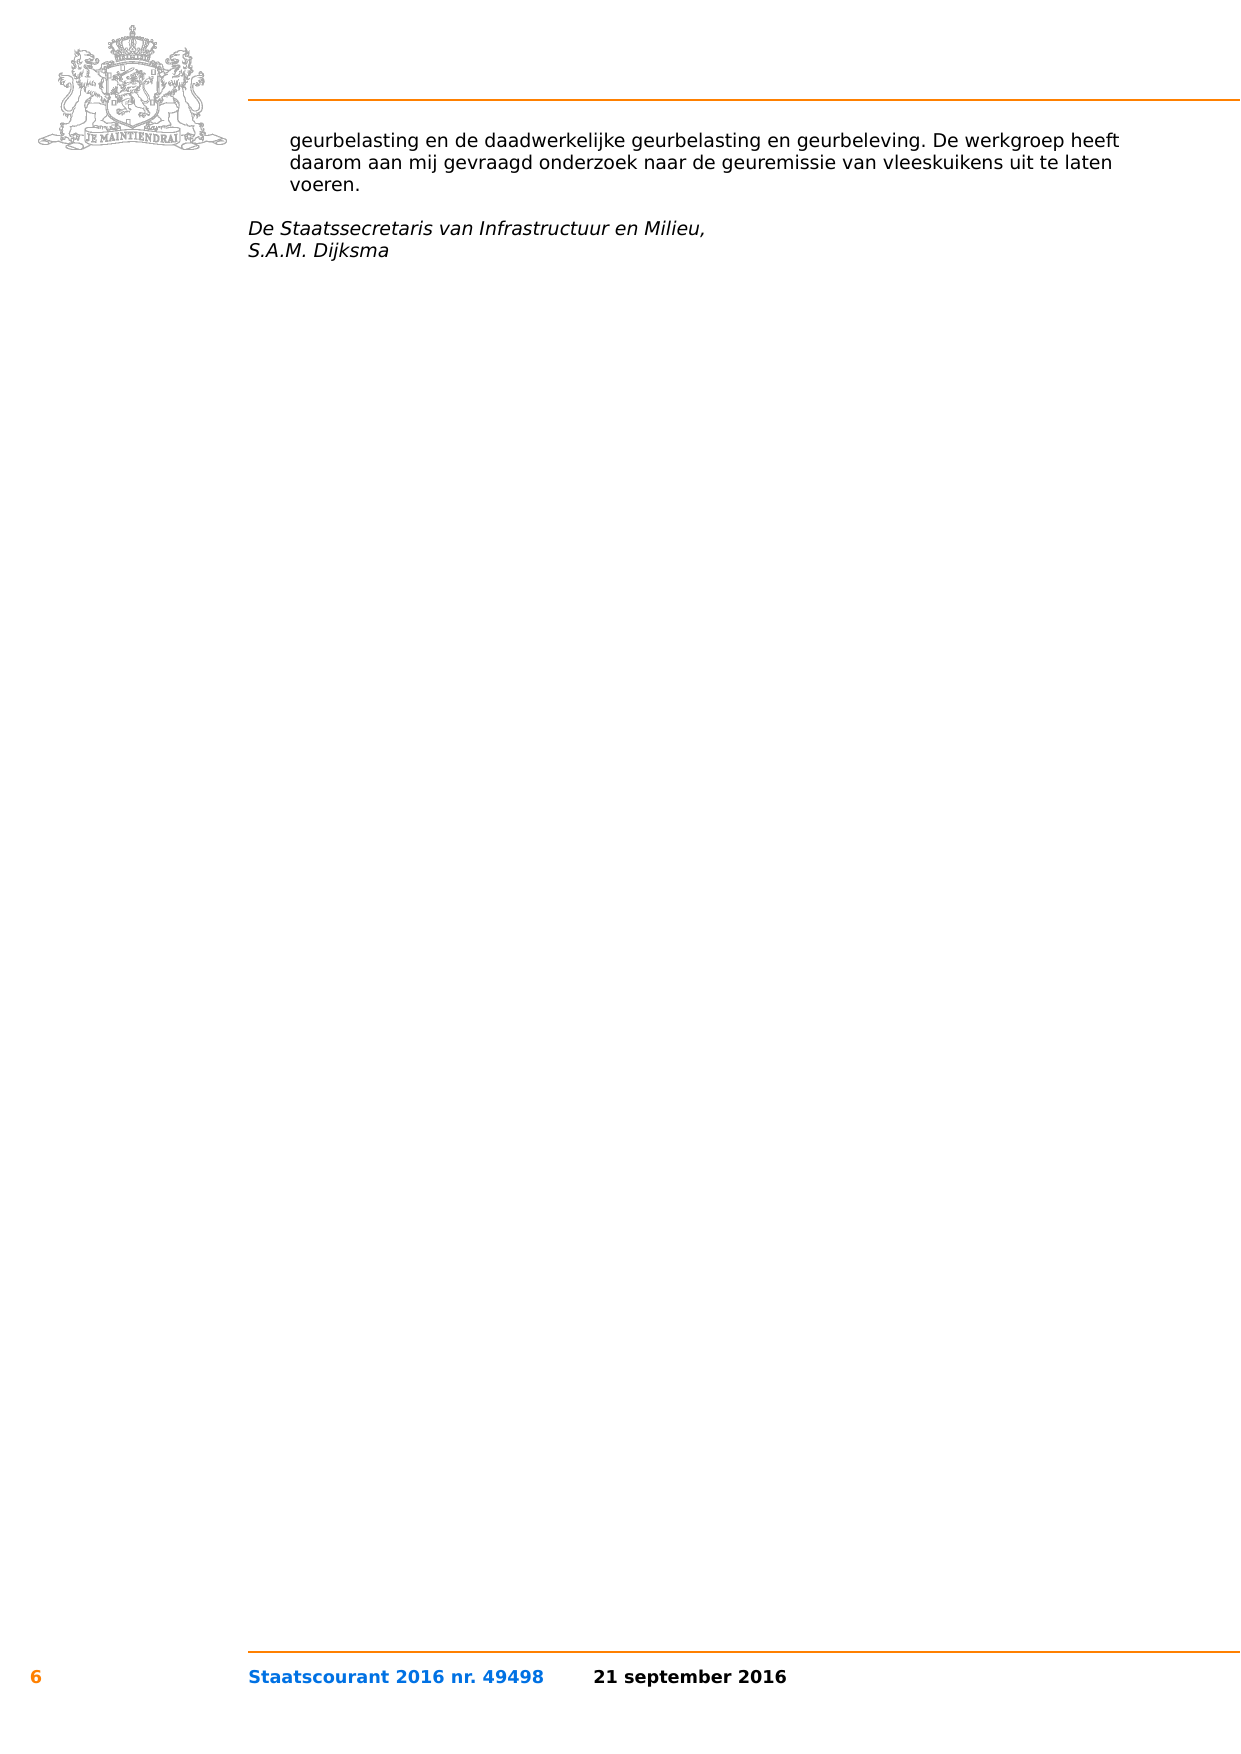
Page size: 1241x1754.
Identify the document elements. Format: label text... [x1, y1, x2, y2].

picture [38, 25, 227, 150]
text geurbelasting en de daadwerkelijke geurbelasting en geurbeleving. De werkgroep heeft daarom aan mij gevraagd onderzoek naar de geuremissie van vleeskuikens uit te laten voeren. [248, 130, 1163, 196]
text De Staatssecretaris van Infrastructuur en Milieu, S.A.M. Dijksma [248, 218, 1163, 262]
